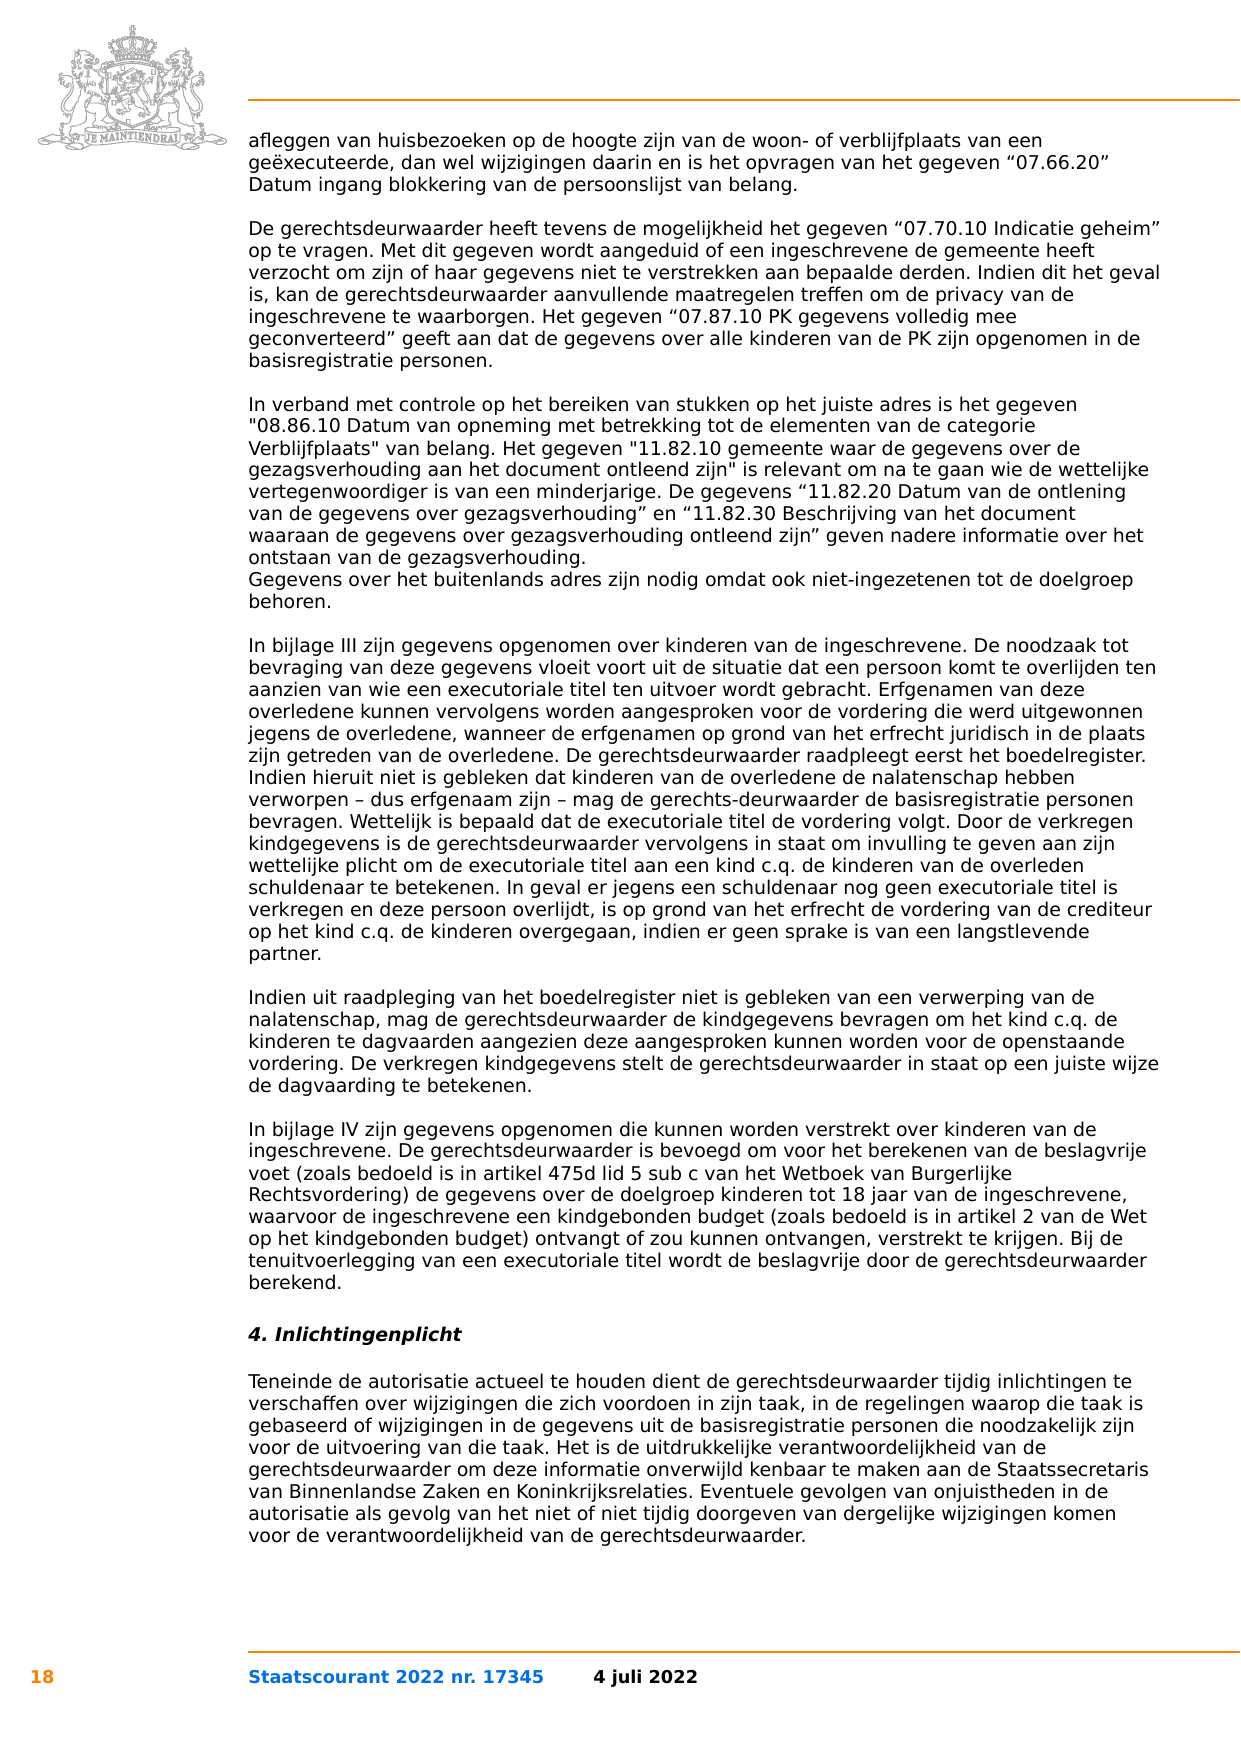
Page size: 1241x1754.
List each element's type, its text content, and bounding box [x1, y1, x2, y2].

text Indien uit raadpleging van het boedelregister niet is gebleken van een verwerping van de nalatenschap, mag de gerechtsdeurwaarder de kindgegevens bevragen om het kind c.q. de kinderen te dagvaarden aangezien deze aangesproken kunnen worden voor de openstaande vordering. De verkregen kindgegevens stelt de gerechtsdeurwaarder in staat op een juiste wijze de dagvaarding te betekenen. [248, 987, 1163, 1097]
text Teneinde de autorisatie actueel te houden dient de gerechtsdeurwaarder tijdig inlichtingen te verschaffen over wijzigingen die zich voordoen in zijn taak, in de regelingen waarop die taak is gebaseerd of wijzigingen in de gegevens uit de basisregistratie personen die noodzakelijk zijn voor de uitvoering van die taak. Het is de uitdrukkelijke verantwoordelijkheid van de gerechtsdeurwaarder om deze informatie onverwijld kenbaar te maken aan de Staatssecretaris van Binnenlandse Zaken en Koninkrijksrelaties. Eventuele gevolgen van onjuistheden in de autorisatie als gevolg van het niet of niet tijdig doorgeven van dergelijke wijzigingen komen voor de verantwoordelijkheid van de gerechtsdeurwaarder. [248, 1371, 1163, 1547]
text In bijlage IV zijn gegevens opgenomen die kunnen worden verstrekt over kinderen van de ingeschrevene. De gerechtsdeurwaarder is bevoegd om voor het berekenen van de beslagvrije voet (zoals bedoeld is in artikel 475d lid 5 sub c van het Wetboek van Burgerlijke Rechtsvordering) de gegevens over de doelgroep kinderen tot 18 jaar van de ingeschrevene, waarvoor de ingeschrevene een kindgebonden budget (zoals bedoeld is in artikel 2 van de Wet op het kindgebonden budget) ontvangt of zou kunnen ontvangen, verstrekt te krijgen. Bij de tenuitvoerlegging van een executoriale titel wordt de beslagvrije door de gerechtsdeurwaarder berekend. [248, 1118, 1163, 1294]
text afleggen van huisbezoeken op de hoogte zijn van de woon- of verblijfplaats van een geëxecuteerde, dan wel wijzigingen daarin en is het opvragen van het gegeven “07.66.20” Datum ingang blokkering van de persoonslijst van belang. [248, 130, 1163, 196]
subtitle 4. Inlichtingenplicht [248, 1324, 1163, 1346]
text Gegevens over het buitenlands adres zijn nodig omdat ook niet-ingezetenen tot de doelgroep behoren. [248, 569, 1163, 613]
text In verband met controle op het bereiken van stukken op het juiste adres is het gegeven "08.86.10 Datum van opneming met betrekking tot de elementen van de categorie Verblijfplaats" van belang. Het gegeven "11.82.10 gemeente waar de gegevens over de gezagsverhouding aan het document ontleend zijn" is relevant om na te gaan wie de wettelijke vertegenwoordiger is van een minderjarige. De gegevens “11.82.20 Datum van de ontlening van de gegevens over gezagsverhouding” en “11.82.30 Beschrijving van het document waaraan de gegevens over gezagsverhouding ontleend zijn” geven nadere informatie over het ontstaan van de gezagsverhouding. [248, 393, 1163, 569]
text In bijlage III zijn gegevens opgenomen over kinderen van de ingeschrevene. De noodzaak tot bevraging van deze gegevens vloeit voort uit de situatie dat een persoon komt te overlijden ten aanzien van wie een executoriale titel ten uitvoer wordt gebracht. Erfgenamen van deze overledene kunnen vervolgens worden aangesproken voor de vordering die werd uitgewonnen jegens de overledene, wanneer de erfgenamen op grond van het erfrecht juridisch in de plaats zijn getreden van de overledene. De gerechtsdeurwaarder raadpleegt eerst het boedelregister. Indien hieruit niet is gebleken dat kinderen van de overledene de nalatenschap hebben verworpen – dus erfgenaam zijn – mag de gerechts-deurwaarder de basisregistratie personen bevragen. Wettelijk is bepaald dat de executoriale titel de vordering volgt. Door de verkregen kindgegevens is de gerechtsdeurwaarder vervolgens in staat om invulling te geven aan zijn wettelijke plicht om de executoriale titel aan een kind c.q. de kinderen van de overleden schuldenaar te betekenen. In geval er jegens een schuldenaar nog geen executoriale titel is verkregen en deze persoon overlijdt, is op grond van het erfrecht de vordering van de crediteur op het kind c.q. de kinderen overgegaan, indien er geen sprake is van een langstlevende partner. [248, 635, 1163, 965]
picture [38, 25, 227, 150]
text De gerechtsdeurwaarder heeft tevens de mogelijkheid het gegeven “07.70.10 Indicatie geheim” op te vragen. Met dit gegeven wordt aangeduid of een ingeschrevene de gemeente heeft verzocht om zijn of haar gegevens niet te verstrekken aan bepaalde derden. Indien dit het geval is, kan de gerechtsdeurwaarder aanvullende maatregelen treffen om de privacy van de ingeschrevene te waarborgen. Het gegeven “07.87.10 PK gegevens volledig mee geconverteerd” geeft aan dat de gegevens over alle kinderen van de PK zijn opgenomen in de basisregistratie personen. [248, 218, 1163, 372]
